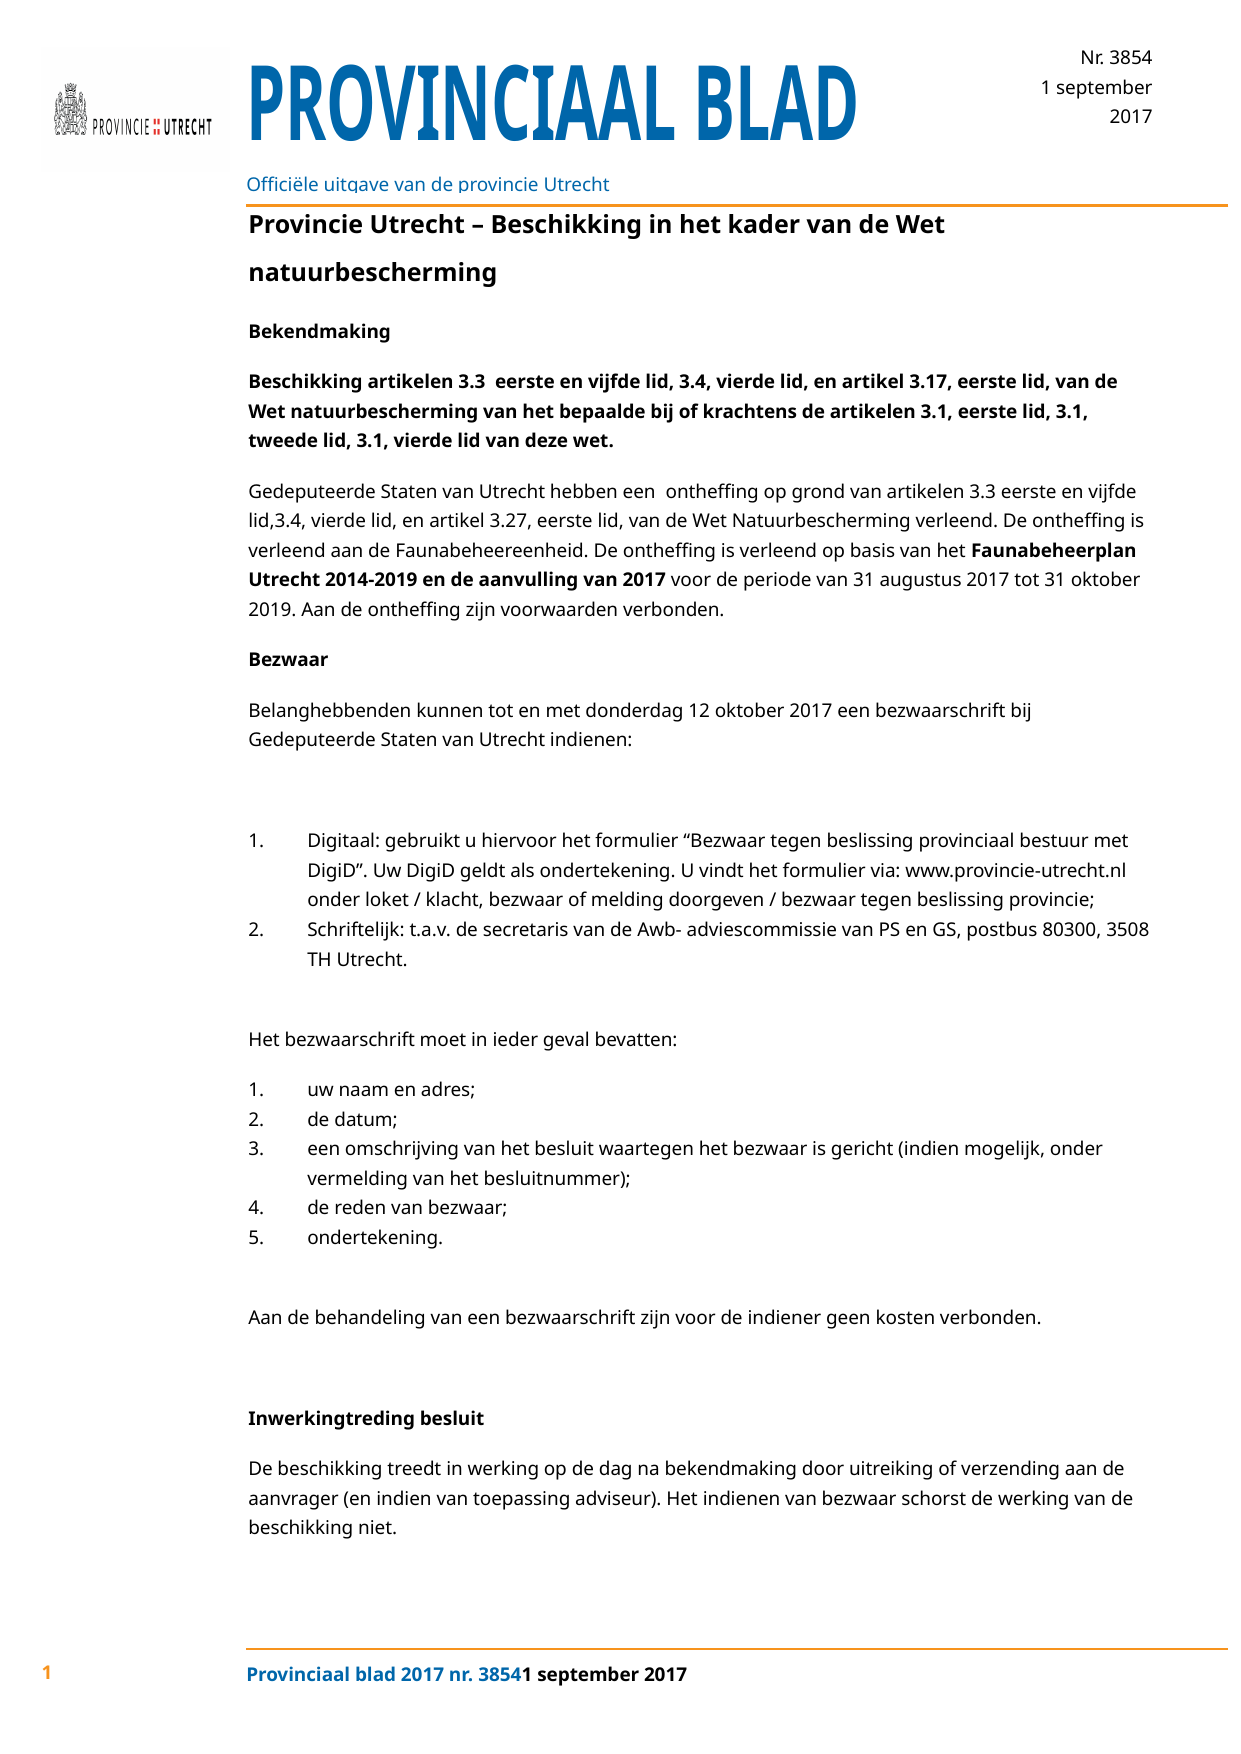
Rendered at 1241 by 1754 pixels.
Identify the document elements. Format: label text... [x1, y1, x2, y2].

list Schriftelijk: t.a.v. de secretaris van de Awb- adviescommissie van PS en GS, postbus 80300, 3508 TH Utrecht. [248, 916, 1152, 972]
text De beschikking treedt in werking op de dag na bekendmaking door uitreiking of verzending aan de aanvrager (en indien van toepassing adviseur). Het indienen van bezwaar schorst de werking van de beschikking niet. [248, 1455, 1152, 1540]
list Digitaal: gebruikt u hiervoor het formulier “Bezwaar tegen beslissing provinciaal bestuur met DigiD”. Uw DigiD geldt als ondertekening. U vindt het formulier via: www.provincie-utrecht.nl onder loket / klacht, bezwaar of melding doorgeven / bezwaar tegen beslissing provincie; [248, 827, 1152, 912]
text Gedeputeerde Staten van Utrecht hebben een ontheffing op grond van artikelen 3.3 eerste en vijfde lid,3.4, vierde lid, en artikel 3.27, eerste lid, van de Wet Natuurbescherming verleend. De ontheffing is verleend aan de Faunabeheereenheid. De ontheffing is verleend op basis van het Faunabeheerplan Utrecht 2014-2019 en de aanvulling van 2017 voor de periode van 31 augustus 2017 tot 31 oktober 2019. Aan de ontheffing zijn voorwaarden verbonden. [248, 478, 1152, 622]
picture [41, 47, 231, 172]
list ondertekening. [248, 1224, 1152, 1250]
list de datum; [248, 1106, 1152, 1132]
text Bezwaar [248, 647, 1152, 672]
list een omschrijving van het besluit waartegen het bezwaar is gericht (indien mogelijk, onder vermelding van het besluitnummer); [248, 1135, 1152, 1191]
text Belanghebbenden kunnen tot en met donderdag 12 oktober 2017 een bezwaarschrift bij Gedeputeerde Staten van Utrecht indienen: [248, 697, 1152, 752]
list de reden van bezwaar; [248, 1194, 1152, 1220]
text Provincie Utrecht – Beschikking in het kader van de Wet natuurbescherming [248, 207, 1152, 288]
list uw naam en adres; [248, 1076, 1152, 1102]
text Beschikking artikelen 3.3 eerste en vijfde lid, 3.4, vierde lid, en artikel 3.17, eerste lid, van de Wet natuurbescherming van het bepaalde bij of krachtens de artikelen 3.1, eerste lid, 3.1, tweede lid, 3.1, vierde lid van deze wet. [248, 368, 1152, 453]
text Aan de behandeling van een bezwaarschrift zijn voor de indiener geen kosten verbonden. [248, 1304, 1152, 1330]
text Bekendmaking [248, 318, 1152, 344]
text Inwerkingtreding besluit [248, 1405, 1152, 1431]
text Het bezwaarschrift moet in ieder geval bevatten: [248, 1026, 1152, 1052]
